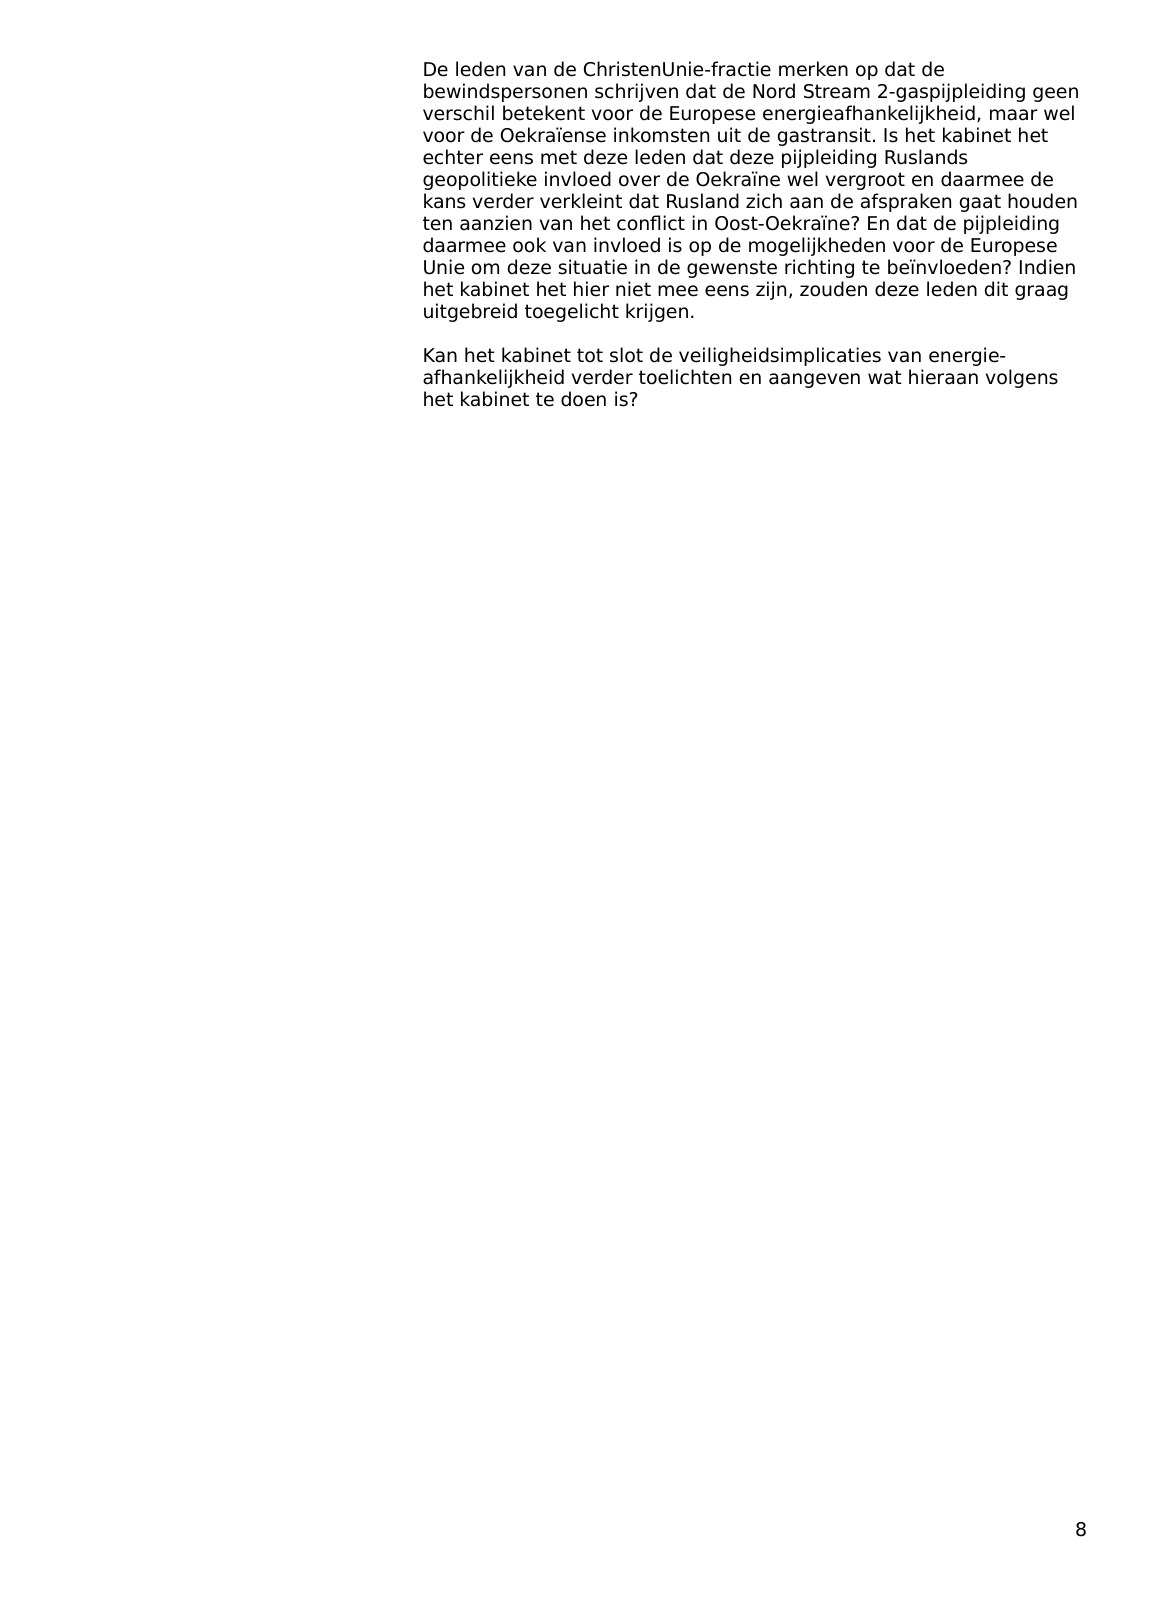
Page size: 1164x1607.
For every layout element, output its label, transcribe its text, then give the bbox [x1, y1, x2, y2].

text De leden van de ChristenUnie-fractie merken op dat de bewindspersonen schrijven dat de Nord Stream 2-gaspijpleiding geen verschil betekent voor de Europese energieafhankelijkheid, maar wel voor de Oekraïense inkomsten uit de gastransit. Is het kabinet het echter eens met deze leden dat deze pijpleiding Ruslands geopolitieke invloed over de Oekraïne wel vergroot en daarmee de kans verder verkleint dat Rusland zich aan de afspraken gaat houden ten aanzien van het conflict in Oost-Oekraïne? En dat de pijpleiding daarmee ook van invloed is op de mogelijkheden voor de Europese Unie om deze situatie in de gewenste richting te beïnvloeden? Indien het kabinet het hier niet mee eens zijn, zouden deze leden dit graag uitgebreid toegelicht krijgen. [422, 59, 1087, 323]
text Kan het kabinet tot slot de veiligheidsimplicaties van energie-afhankelijkheid verder toelichten en aangeven wat hieraan volgens het kabinet te doen is? [422, 345, 1087, 411]
